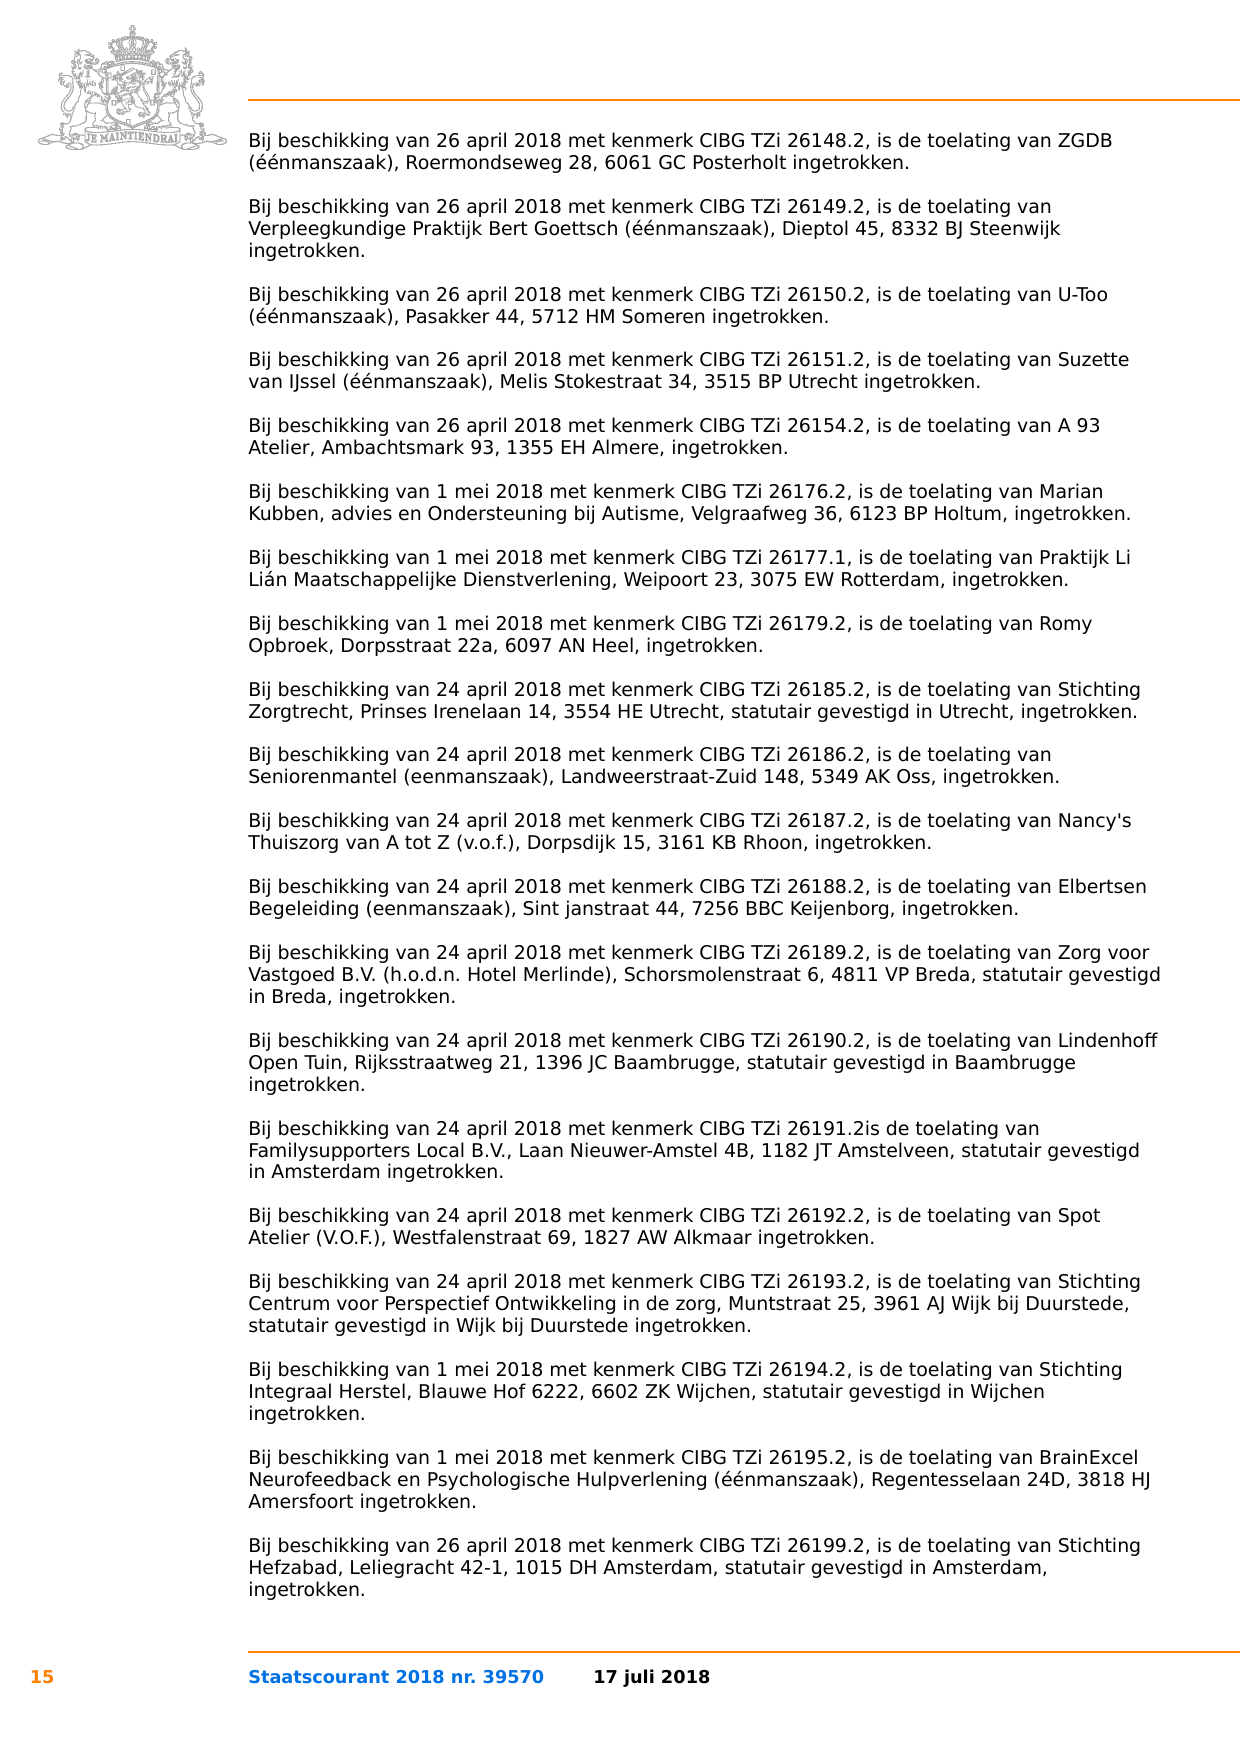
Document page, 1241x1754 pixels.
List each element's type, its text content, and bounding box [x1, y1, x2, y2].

text Bij beschikking van 1 mei 2018 met kenmerk CIBG TZi 26177.1, is de toelating van Praktijk Li Lián Maatschappelijke Dienstverlening, Weipoort 23, 3075 EW Rotterdam, ingetrokken. [248, 547, 1163, 591]
text Bij beschikking van 1 mei 2018 met kenmerk CIBG TZi 26195.2, is de toelating van BrainExcel Neurofeedback en Psychologische Hulpverlening (éénmanszaak), Regentesselaan 24D, 3818 HJ Amersfoort ingetrokken. [248, 1447, 1163, 1513]
text Bij beschikking van 1 mei 2018 met kenmerk CIBG TZi 26194.2, is de toelating van Stichting Integraal Herstel, Blauwe Hof 6222, 6602 ZK Wijchen, statutair gevestigd in Wijchen ingetrokken. [248, 1359, 1163, 1425]
text Bij beschikking van 24 april 2018 met kenmerk CIBG TZi 26186.2, is de toelating van Seniorenmantel (eenmanszaak), Landweerstraat-Zuid 148, 5349 AK Oss, ingetrokken. [248, 744, 1163, 788]
picture [38, 25, 227, 150]
text Bij beschikking van 24 april 2018 met kenmerk CIBG TZi 26187.2, is de toelating van Nancy's Thuiszorg van A tot Z (v.o.f.), Dorpsdijk 15, 3161 KB Rhoon, ingetrokken. [248, 810, 1163, 854]
text Bij beschikking van 26 april 2018 met kenmerk CIBG TZi 26154.2, is de toelating van A 93 Atelier, Ambachtsmark 93, 1355 EH Almere, ingetrokken. [248, 415, 1163, 459]
text Bij beschikking van 26 april 2018 met kenmerk CIBG TZi 26199.2, is de toelating van Stichting Hefzabad, Leliegracht 42-1, 1015 DH Amsterdam, statutair gevestigd in Amsterdam, ingetrokken. [248, 1534, 1163, 1601]
text Bij beschikking van 24 april 2018 met kenmerk CIBG TZi 26190.2, is de toelating van Lindenhoff Open Tuin, Rijksstraatweg 21, 1396 JC Baambrugge, statutair gevestigd in Baambrugge ingetrokken. [248, 1030, 1163, 1096]
text Bij beschikking van 1 mei 2018 met kenmerk CIBG TZi 26179.2, is de toelating van Romy Opbroek, Dorpsstraat 22a, 6097 AN Heel, ingetrokken. [248, 613, 1163, 657]
text Bij beschikking van 26 april 2018 met kenmerk CIBG TZi 26151.2, is de toelating van Suzette van IJssel (éénmanszaak), Melis Stokestraat 34, 3515 BP Utrecht ingetrokken. [248, 349, 1163, 393]
text Bij beschikking van 24 april 2018 met kenmerk CIBG TZi 26185.2, is de toelating van Stichting Zorgtrecht, Prinses Irenelaan 14, 3554 HE Utrecht, statutair gevestigd in Utrecht, ingetrokken. [248, 678, 1163, 722]
text Bij beschikking van 24 april 2018 met kenmerk CIBG TZi 26189.2, is de toelating van Zorg voor Vastgoed B.V. (h.o.d.n. Hotel Merlinde), Schorsmolenstraat 6, 4811 VP Breda, statutair gevestigd in Breda, ingetrokken. [248, 942, 1163, 1008]
text Bij beschikking van 24 april 2018 met kenmerk CIBG TZi 26193.2, is de toelating van Stichting Centrum voor Perspectief Ontwikkeling in de zorg, Muntstraat 25, 3961 AJ Wijk bij Duurstede, statutair gevestigd in Wijk bij Duurstede ingetrokken. [248, 1271, 1163, 1337]
text Bij beschikking van 26 april 2018 met kenmerk CIBG TZi 26148.2, is de toelating van ZGDB (éénmanszaak), Roermondseweg 28, 6061 GC Posterholt ingetrokken. [248, 130, 1163, 174]
text Bij beschikking van 26 april 2018 met kenmerk CIBG TZi 26150.2, is de toelating van U-Too (éénmanszaak), Pasakker 44, 5712 HM Someren ingetrokken. [248, 283, 1163, 327]
text Bij beschikking van 1 mei 2018 met kenmerk CIBG TZi 26176.2, is de toelating van Marian Kubben, advies en Ondersteuning bij Autisme, Velgraafweg 36, 6123 BP Holtum, ingetrokken. [248, 481, 1163, 525]
text Bij beschikking van 24 april 2018 met kenmerk CIBG TZi 26192.2, is de toelating van Spot Atelier (V.O.F.), Westfalenstraat 69, 1827 AW Alkmaar ingetrokken. [248, 1205, 1163, 1249]
text Bij beschikking van 26 april 2018 met kenmerk CIBG TZi 26149.2, is de toelating van Verpleegkundige Praktijk Bert Goettsch (éénmanszaak), Dieptol 45, 8332 BJ Steenwijk ingetrokken. [248, 196, 1163, 262]
text Bij beschikking van 24 april 2018 met kenmerk CIBG TZi 26191.2is de toelating van Familysupporters Local B.V., Laan Nieuwer-Amstel 4B, 1182 JT Amstelveen, statutair gevestigd in Amsterdam ingetrokken. [248, 1117, 1163, 1183]
text Bij beschikking van 24 april 2018 met kenmerk CIBG TZi 26188.2, is de toelating van Elbertsen Begeleiding (eenmanszaak), Sint janstraat 44, 7256 BBC Keijenborg, ingetrokken. [248, 876, 1163, 920]
